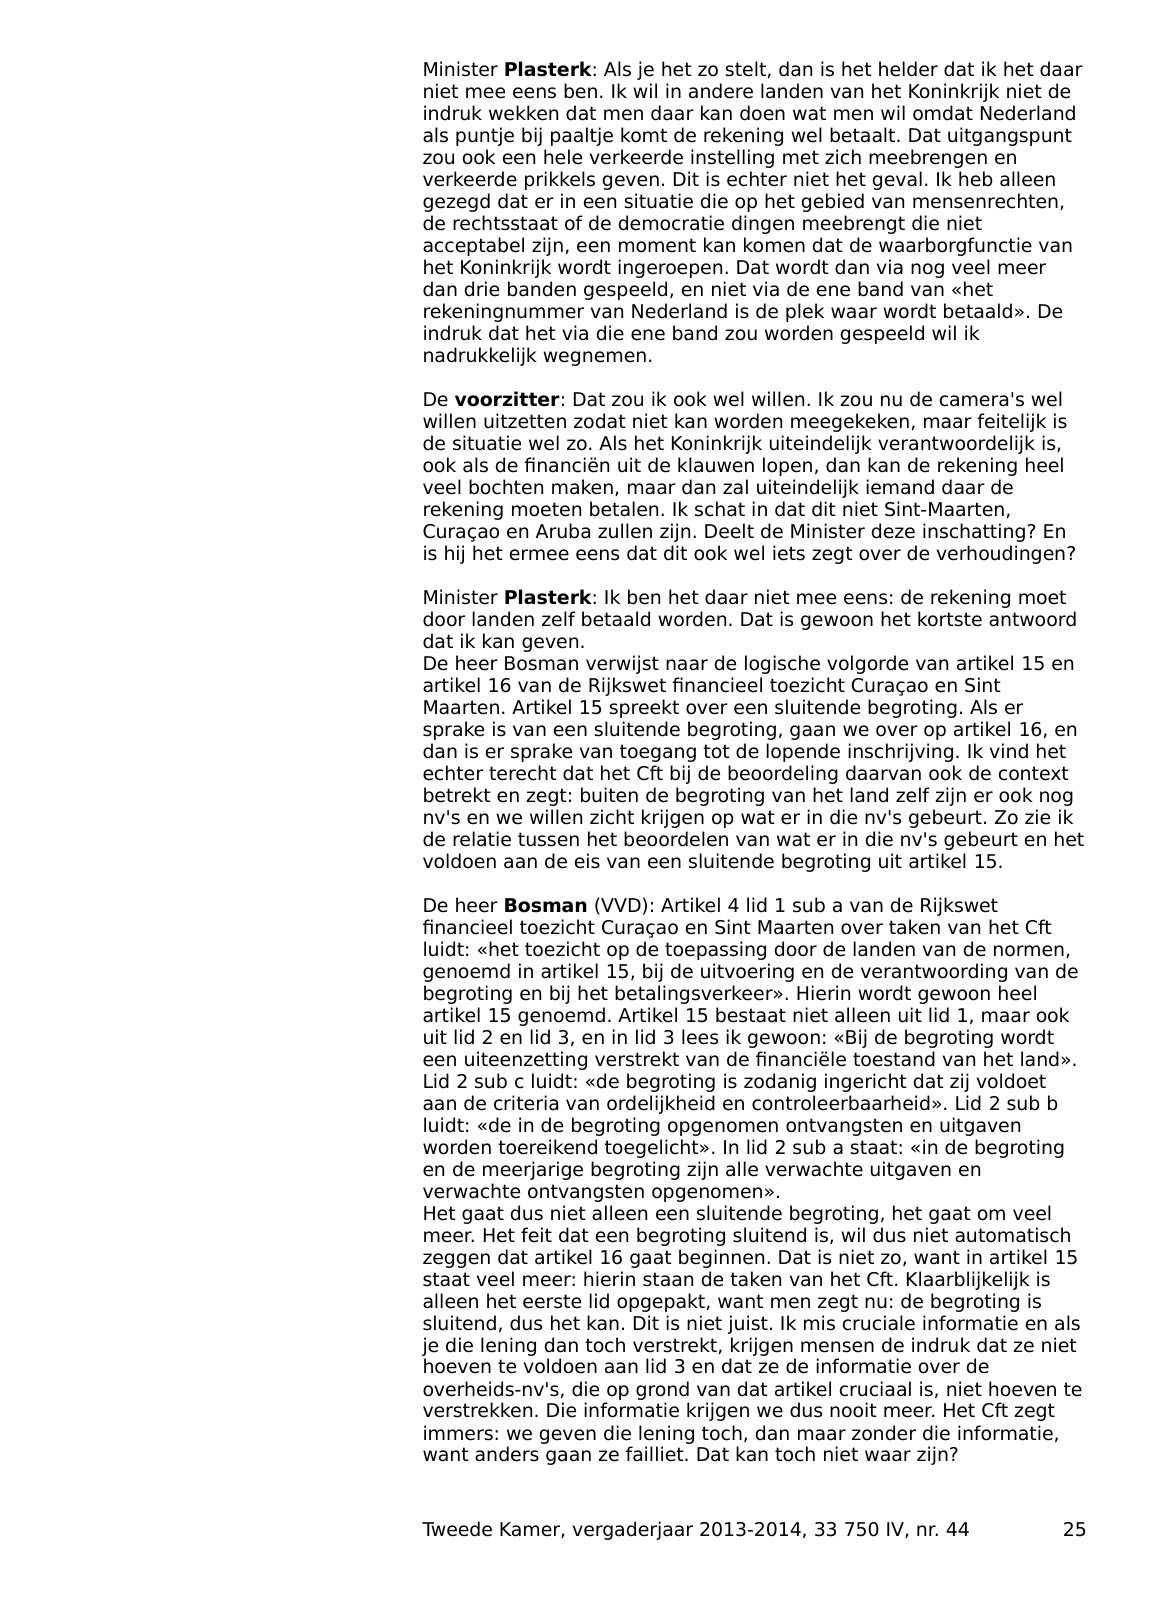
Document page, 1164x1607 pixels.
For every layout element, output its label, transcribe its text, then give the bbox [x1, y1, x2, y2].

text Het gaat dus niet alleen een sluitende begroting, het gaat om veel meer. Het feit dat een begroting sluitend is, wil dus niet automatisch zeggen dat artikel 16 gaat beginnen. Dat is niet zo, want in artikel 15 staat veel meer: hierin staan de taken van het Cft. Klaarblijkelijk is alleen het eerste lid opgepakt, want men zegt nu: de begroting is sluitend, dus het kan. Dit is niet juist. Ik mis cruciale informatie en als je die lening dan toch verstrekt, krijgen mensen de indruk dat ze niet hoeven te voldoen aan lid 3 en dat ze de informatie over de overheids-nv's, die op grond van dat artikel cruciaal is, niet hoeven te verstrekken. Die informatie krijgen we dus nooit meer. Het Cft zegt immers: we geven die lening toch, dan maar zonder die informatie, want anders gaan ze failliet. Dat kan toch niet waar zijn? [422, 1203, 1087, 1466]
text De heer Bosman (VVD): Artikel 4 lid 1 sub a van de Rijkswet financieel toezicht Curaçao en Sint Maarten over taken van het Cft luidt: «het toezicht op de toepassing door de landen van de normen, genoemd in artikel 15, bij de uitvoering en de verantwoording van de begroting en bij het betalingsverkeer». Hierin wordt gewoon heel artikel 15 genoemd. Artikel 15 bestaat niet alleen uit lid 1, maar ook uit lid 2 en lid 3, en in lid 3 lees ik gewoon: «Bij de begroting wordt een uiteenzetting verstrekt van de financiële toestand van het land». Lid 2 sub c luidt: «de begroting is zodanig ingericht dat zij voldoet aan de criteria van ordelijkheid en controleerbaarheid». Lid 2 sub b luidt: «de in de begroting opgenomen ontvangsten en uitgaven worden toereikend toegelicht». In lid 2 sub a staat: «in de begroting en de meerjarige begroting zijn alle verwachte uitgaven en verwachte ontvangsten opgenomen». [422, 895, 1087, 1203]
text Minister Plasterk: Ik ben het daar niet mee eens: de rekening moet door landen zelf betaald worden. Dat is gewoon het kortste antwoord dat ik kan geven. [422, 587, 1087, 653]
text De voorzitter: Dat zou ik ook wel willen. Ik zou nu de camera's wel willen uitzetten zodat niet kan worden meegekeken, maar feitelijk is de situatie wel zo. Als het Koninkrijk uiteindelijk verantwoordelijk is, ook als de financiën uit de klauwen lopen, dan kan de rekening heel veel bochten maken, maar dan zal uiteindelijk iemand daar de rekening moeten betalen. Ik schat in dat dit niet Sint-Maarten, Curaçao en Aruba zullen zijn. Deelt de Minister deze inschatting? En is hij het ermee eens dat dit ook wel iets zegt over de verhoudingen? [422, 389, 1087, 565]
text De heer Bosman verwijst naar de logische volgorde van artikel 15 en artikel 16 van de Rijkswet financieel toezicht Curaçao en Sint Maarten. Artikel 15 spreekt over een sluitende begroting. Als er sprake is van een sluitende begroting, gaan we over op artikel 16, en dan is er sprake van toegang tot de lopende inschrijving. Ik vind het echter terecht dat het Cft bij de beoordeling daarvan ook de context betrekt en zegt: buiten de begroting van het land zelf zijn er ook nog nv's en we willen zicht krijgen op wat er in die nv's gebeurt. Zo zie ik de relatie tussen het beoordelen van wat er in die nv's gebeurt en het voldoen aan de eis van een sluitende begroting uit artikel 15. [422, 653, 1087, 873]
text Minister Plasterk: Als je het zo stelt, dan is het helder dat ik het daar niet mee eens ben. Ik wil in andere landen van het Koninkrijk niet de indruk wekken dat men daar kan doen wat men wil omdat Nederland als puntje bij paaltje komt de rekening wel betaalt. Dat uitgangspunt zou ook een hele verkeerde instelling met zich meebrengen en verkeerde prikkels geven. Dit is echter niet het geval. Ik heb alleen gezegd dat er in een situatie die op het gebied van mensenrechten, de rechtsstaat of de democratie dingen meebrengt die niet acceptabel zijn, een moment kan komen dat de waarborgfunctie van het Koninkrijk wordt ingeroepen. Dat wordt dan via nog veel meer dan drie banden gespeeld, en niet via de ene band van «het rekeningnummer van Nederland is de plek waar wordt betaald». De indruk dat het via die ene band zou worden gespeeld wil ik nadrukkelijk wegnemen. [422, 59, 1087, 367]
